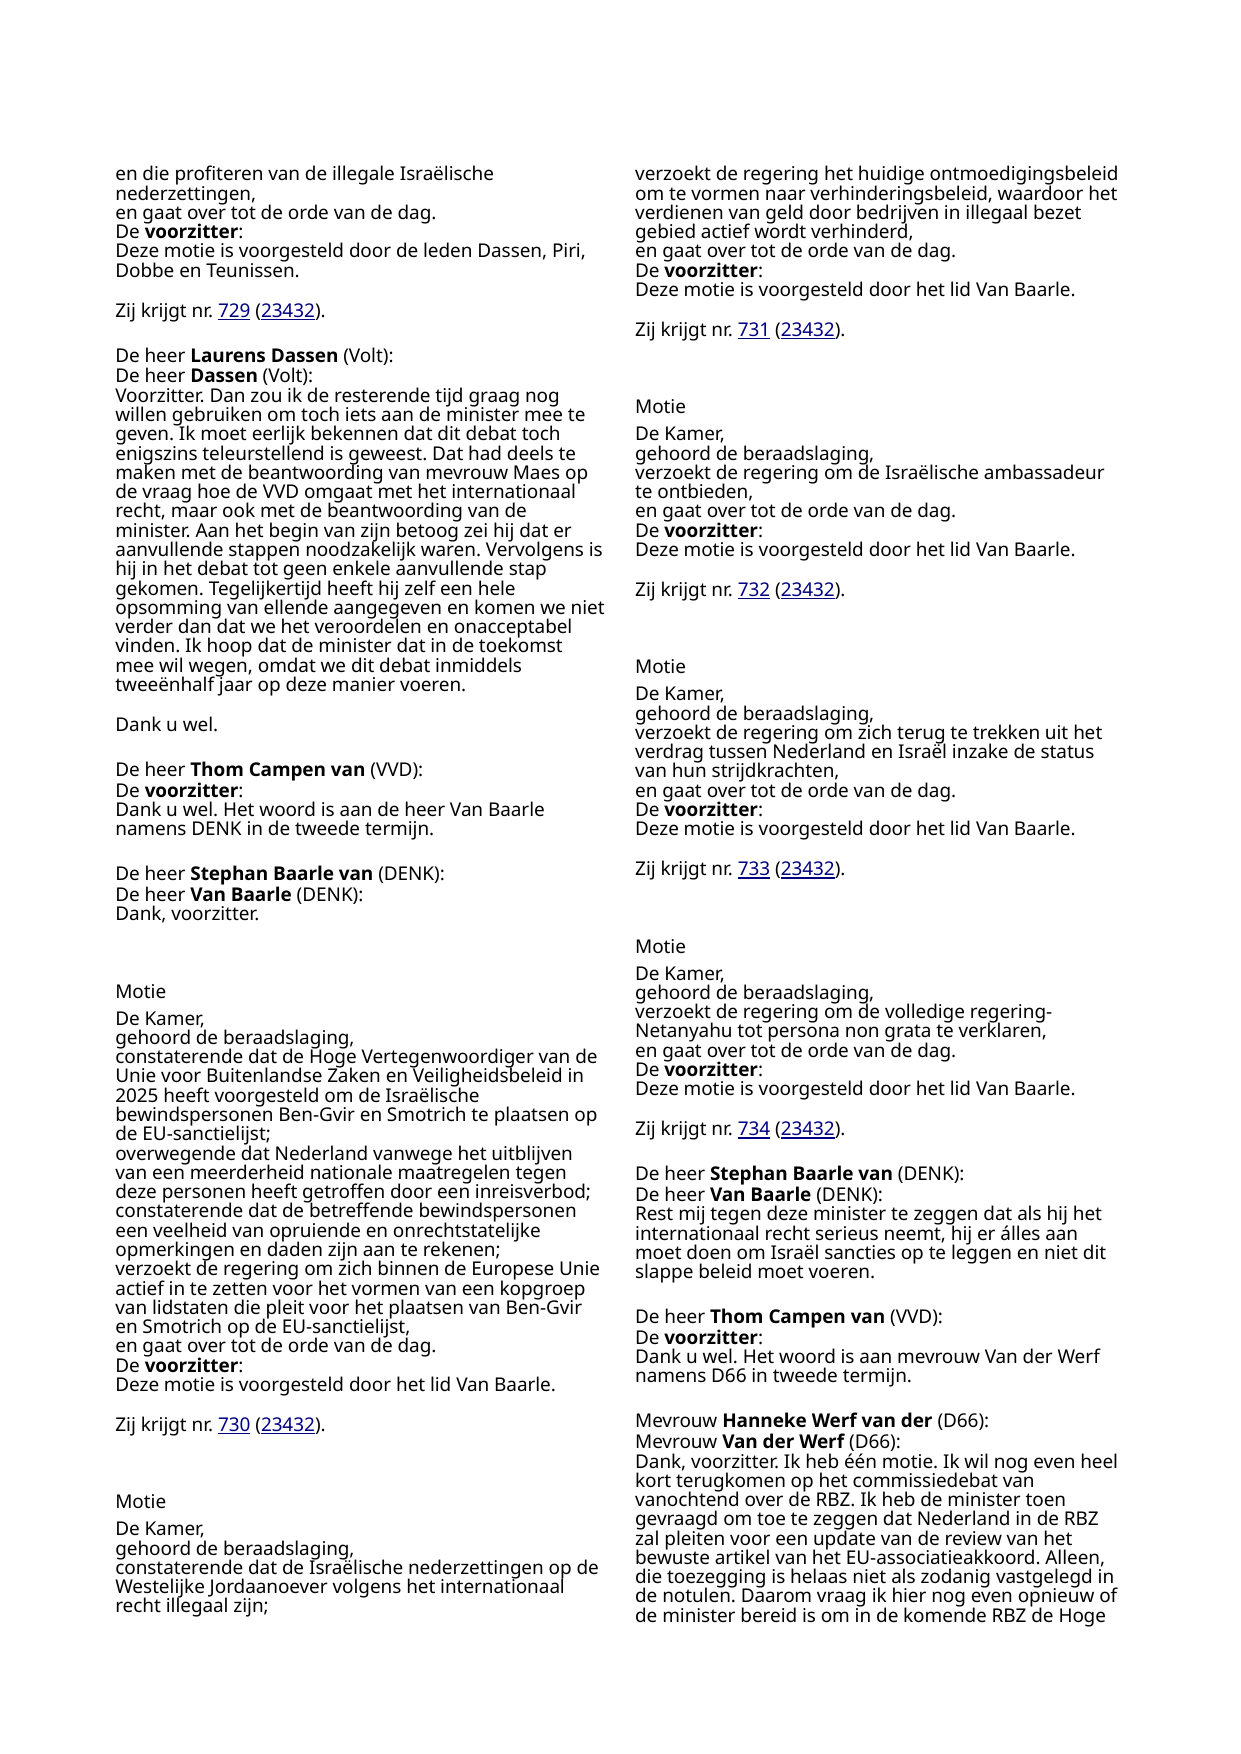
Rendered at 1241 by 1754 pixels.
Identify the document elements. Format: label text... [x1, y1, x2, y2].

text De heer Thom Campen van (VVD): [635, 1303, 1125, 1329]
text Motie [635, 394, 1125, 419]
text gehoord de beraadslaging, [115, 1029, 605, 1048]
text en gaat over tot de orde van de dag. [635, 242, 1125, 262]
text De heer Thom Campen van (VVD): [115, 756, 605, 782]
text gehoord de beraadslaging, [115, 1539, 605, 1559]
text Dank u wel. Het woord is aan de heer Van Baarle namens DENK in de tweede termijn. [115, 801, 605, 839]
text Zij krijgt nr. 732 (23432). [635, 581, 1125, 600]
text verzoekt de regering om zich binnen de Europese Unie actief in te zetten voor het vormen van een kopgroep van lidstaten die pleit voor het plaatsen van Ben-Gvir en Smotrich op de EU-sanctielijst, [115, 1260, 605, 1337]
text constaterende dat de betreffende bewindspersonen een veelheid van opruiende en onrechtstatelijke opmerkingen en daden zijn aan te rekenen; [115, 1202, 605, 1260]
text verzoekt de regering het huidige ontmoedigingsbeleid om te vormen naar verhinderingsbeleid, waardoor het verdienen van geld door bedrijven in illegaal bezet gebied actief wordt verhinderd, [635, 165, 1125, 242]
text De Kamer, [635, 964, 1125, 984]
text De voorzitter: [115, 1357, 605, 1376]
text Zij krijgt nr. 730 (23432). [115, 1416, 605, 1435]
text gehoord de beraadslaging, [635, 444, 1125, 464]
text Deze motie is voorgesteld door het lid Van Baarle. [635, 820, 1125, 839]
text De heer Laurens Dassen (Volt): [115, 342, 605, 367]
text Zij krijgt nr. 731 (23432). [635, 321, 1125, 340]
text De heer Van Baarle (DENK): [635, 1186, 1125, 1205]
text Voorzitter. Dan zou ik de resterende tijd graag nog willen gebruiken om toch iets aan de minister mee te geven. Ik moet eerlijk bekennen dat dit debat toch enigszins teleurstellend is geweest. Dat had deels te maken met de beantwoording van mevrouw Maes op de vraag hoe de VVD omgaat met het internationaal recht, maar ook met de beantwoording van de minister. Aan het begin van zijn betoog zei hij dat er aanvullende stappen noodzakelijk waren. Vervolgens is hij in het debat tot geen enkele aanvullende stap gekomen. Tegelijkertijd heeft hij zelf een hele opsomming van ellende aangegeven en komen we niet verder dan dat we het veroordelen en onacceptabel vinden. Ik hoop dat de minister dat in de toekomst mee wil wegen, omdat we dit debat inmiddels tweeënhalf jaar op deze manier voeren. [115, 387, 605, 695]
text De voorzitter: [115, 782, 605, 801]
text Dank u wel. [115, 716, 605, 735]
text en gaat over tot de orde van de dag. [115, 204, 605, 223]
text verzoekt de regering om de Israëlische ambassadeur te ontbieden, [635, 464, 1125, 502]
text Zij krijgt nr. 733 (23432). [635, 860, 1125, 879]
text Dank u wel. Het woord is aan mevrouw Van der Werf namens D66 in tweede termijn. [635, 1348, 1125, 1387]
text De voorzitter: [635, 262, 1125, 281]
text De heer Dassen (Volt): [115, 367, 605, 387]
text De voorzitter: [635, 522, 1125, 541]
text De heer Stephan Baarle van (DENK): [635, 1160, 1125, 1186]
text De heer Stephan Baarle van (DENK): [115, 860, 605, 886]
text De Kamer, [115, 1010, 605, 1029]
text en gaat over tot de orde van de dag. [635, 782, 1125, 801]
text Rest mij tegen deze minister te zeggen dat als hij het internationaal recht serieus neemt, hij er álles aan moet doen om Israël sancties op te leggen en niet dit slappe beleid moet voeren. [635, 1205, 1125, 1282]
text Motie [115, 1488, 605, 1514]
text Mevrouw Hanneke Werf van der (D66): [635, 1408, 1125, 1433]
text De Kamer, [635, 685, 1125, 704]
text De heer Van Baarle (DENK): [115, 886, 605, 905]
text gehoord de beraadslaging, [635, 984, 1125, 1003]
text Motie [635, 654, 1125, 679]
text De voorzitter: [635, 1061, 1125, 1080]
text overwegende dat Nederland vanwege het uitblijven van een meerderheid nationale maatregelen tegen deze personen heeft getroffen door een inreisverbod; [115, 1144, 605, 1202]
text verzoekt de regering om zich terug te trekken uit het verdrag tussen Nederland en Israël inzake de status van hun strijdkrachten, [635, 724, 1125, 782]
text Dank, voorzitter. [115, 905, 605, 924]
text De Kamer, [635, 425, 1125, 444]
text De voorzitter: [115, 223, 605, 242]
text en gaat over tot de orde van de dag. [635, 502, 1125, 522]
text De Kamer, [115, 1520, 605, 1539]
text Deze motie is voorgesteld door het lid Van Baarle. [635, 541, 1125, 560]
text Deze motie is voorgesteld door het lid Van Baarle. [635, 281, 1125, 300]
text De voorzitter: [635, 1329, 1125, 1348]
text Deze motie is voorgesteld door het lid Van Baarle. [635, 1080, 1125, 1099]
text Deze motie is voorgesteld door het lid Van Baarle. [115, 1376, 605, 1395]
text en die profiteren van de illegale Israëlische nederzettingen, [115, 165, 605, 204]
text gehoord de beraadslaging, [635, 704, 1125, 724]
text en gaat over tot de orde van de dag. [635, 1042, 1125, 1061]
text Zij krijgt nr. 734 (23432). [635, 1120, 1125, 1139]
text De voorzitter: [635, 801, 1125, 820]
text verzoekt de regering om de volledige regering-Netanyahu tot persona non grata te verklaren, [635, 1003, 1125, 1042]
text Dank, voorzitter. Ik heb één motie. Ik wil nog even heel kort terugkomen op het commissiedebat van vanochtend over de RBZ. Ik heb de minister toen gevraagd om toe te zeggen dat Nederland in de RBZ zal pleiten voor een update van de review van het bewuste artikel van het EU-associatieakkoord. Alleen, die toezegging is helaas niet als zodanig vastgelegd in de notulen. Daarom vraag ik hier nog even opnieuw of de minister bereid is om in de komende RBZ de Hoge [635, 1453, 1125, 1626]
text Motie [115, 978, 605, 1004]
text Zij krijgt nr. 729 (23432). [115, 302, 605, 321]
text Deze motie is voorgesteld door de leden Dassen, Piri, Dobbe en Teunissen. [115, 242, 605, 281]
text constaterende dat de Hoge Vertegenwoordiger van de Unie voor Buitenlandse Zaken en Veiligheidsbeleid in 2025 heeft voorgesteld om de Israëlische bewindspersonen Ben-Gvir en Smotrich te plaatsen op de EU-sanctielijst; [115, 1048, 605, 1144]
text Motie [635, 933, 1125, 959]
text en gaat over tot de orde van de dag. [115, 1337, 605, 1357]
text constaterende dat de Israëlische nederzettingen op de Westelijke Jordaanoever volgens het internationaal recht illegaal zijn; [115, 1559, 605, 1617]
text Mevrouw Van der Werf (D66): [635, 1433, 1125, 1453]
